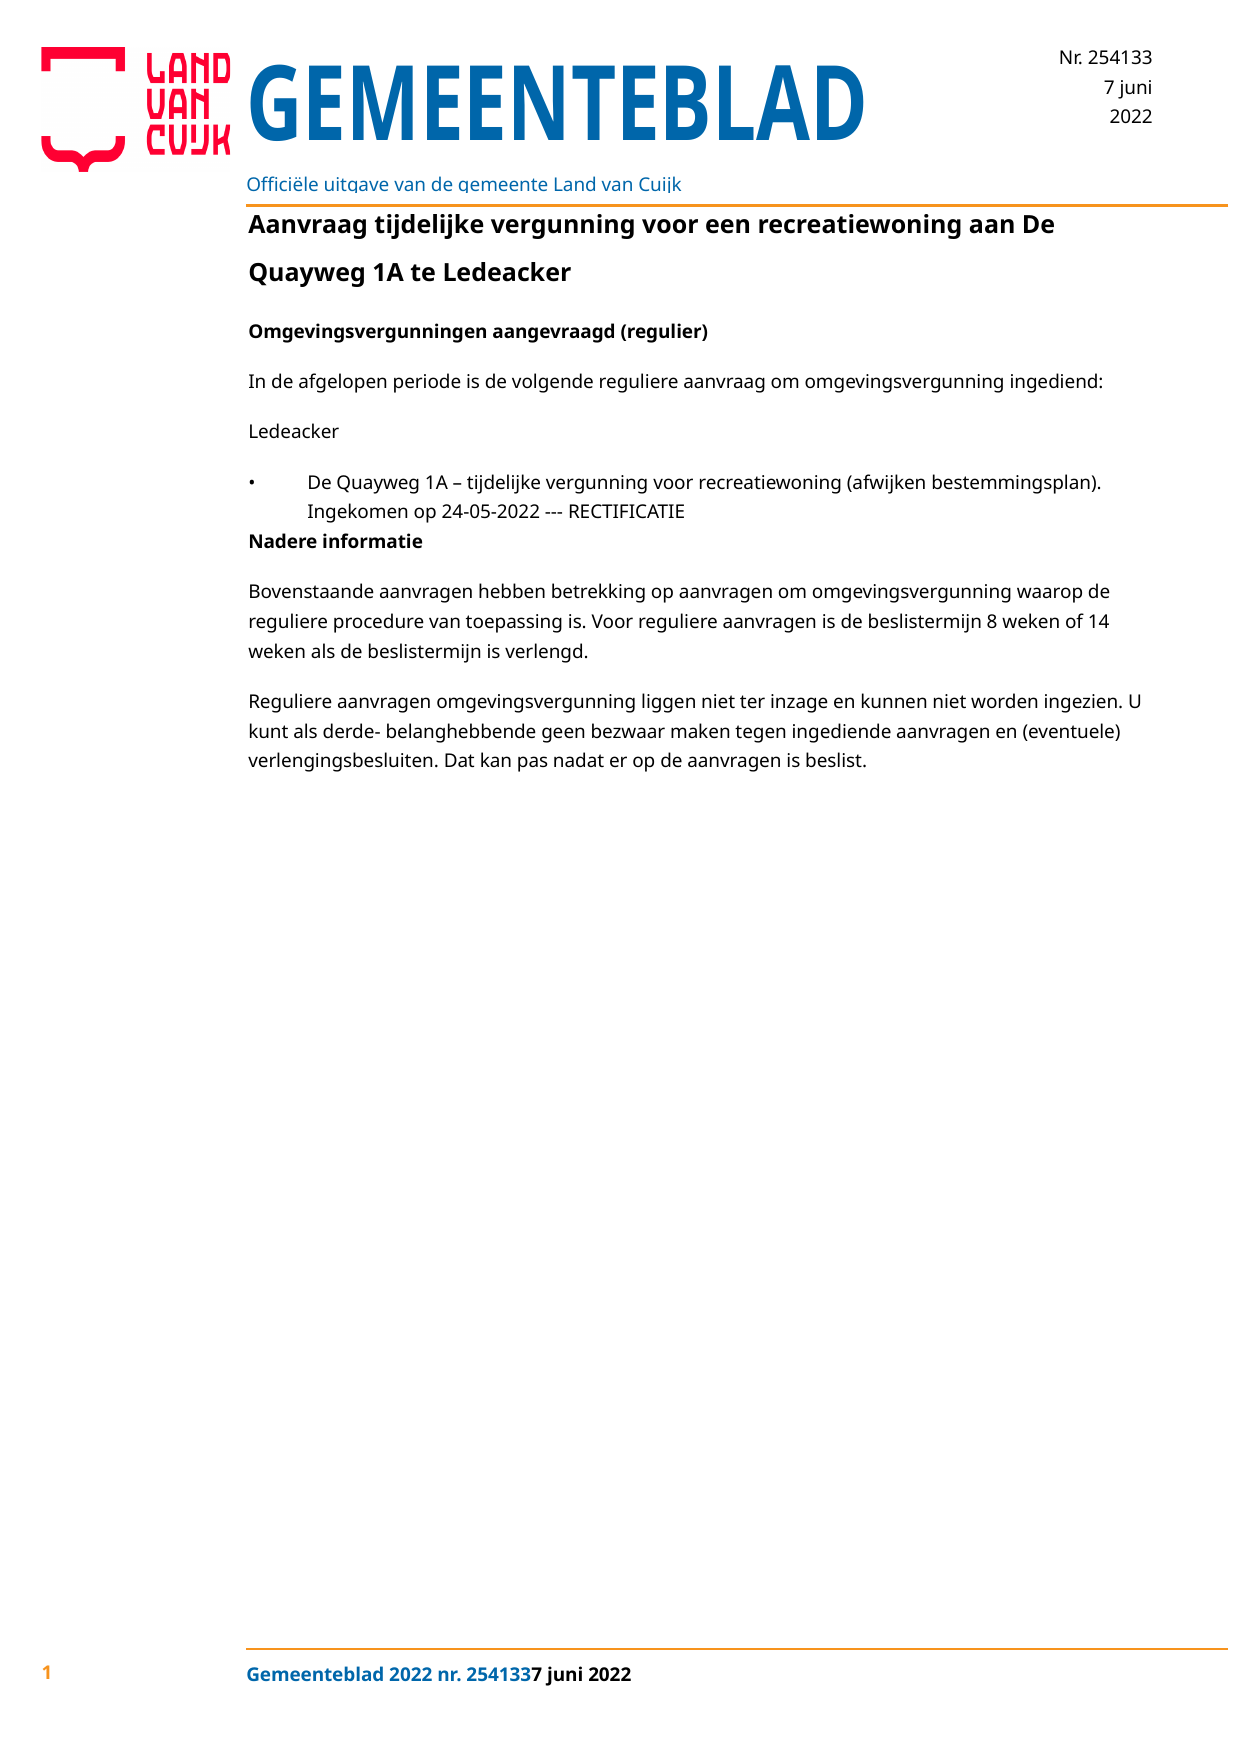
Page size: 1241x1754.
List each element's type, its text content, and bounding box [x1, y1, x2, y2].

text Ledeacker [248, 419, 1152, 444]
picture [41, 47, 231, 172]
text Nadere informatie [248, 528, 1152, 554]
text Reguliere aanvragen omgevingsvergunning liggen niet ter inzage en kunnen niet worden ingezien. U kunt als derde- belanghebbende geen bezwaar maken tegen ingediende aanvragen en (eventuele) verlengingsbesluiten. Dat kan pas nadat er op de aanvragen is beslist. [248, 688, 1152, 773]
list De Quayweg 1A – tijdelijke vergunning voor recreatiewoning (afwijken bestemmingsplan). Ingekomen op 24-05-2022 --- RECTIFICATIE [248, 469, 1152, 524]
text Omgevingsvergunningen aangevraagd (regulier) [248, 318, 1152, 344]
text Bovenstaande aanvragen hebben betrekking op aanvragen om omgevingsvergunning waarop de reguliere procedure van toepassing is. Voor reguliere aanvragen is de beslistermijn 8 weken of 14 weken als de beslistermijn is verlengd. [248, 579, 1152, 664]
text In de afgelopen periode is de volgende reguliere aanvraag om omgevingsvergunning ingediend: [248, 368, 1152, 394]
text Aanvraag tijdelijke vergunning voor een recreatiewoning aan De Quayweg 1A te Ledeacker [248, 207, 1152, 288]
